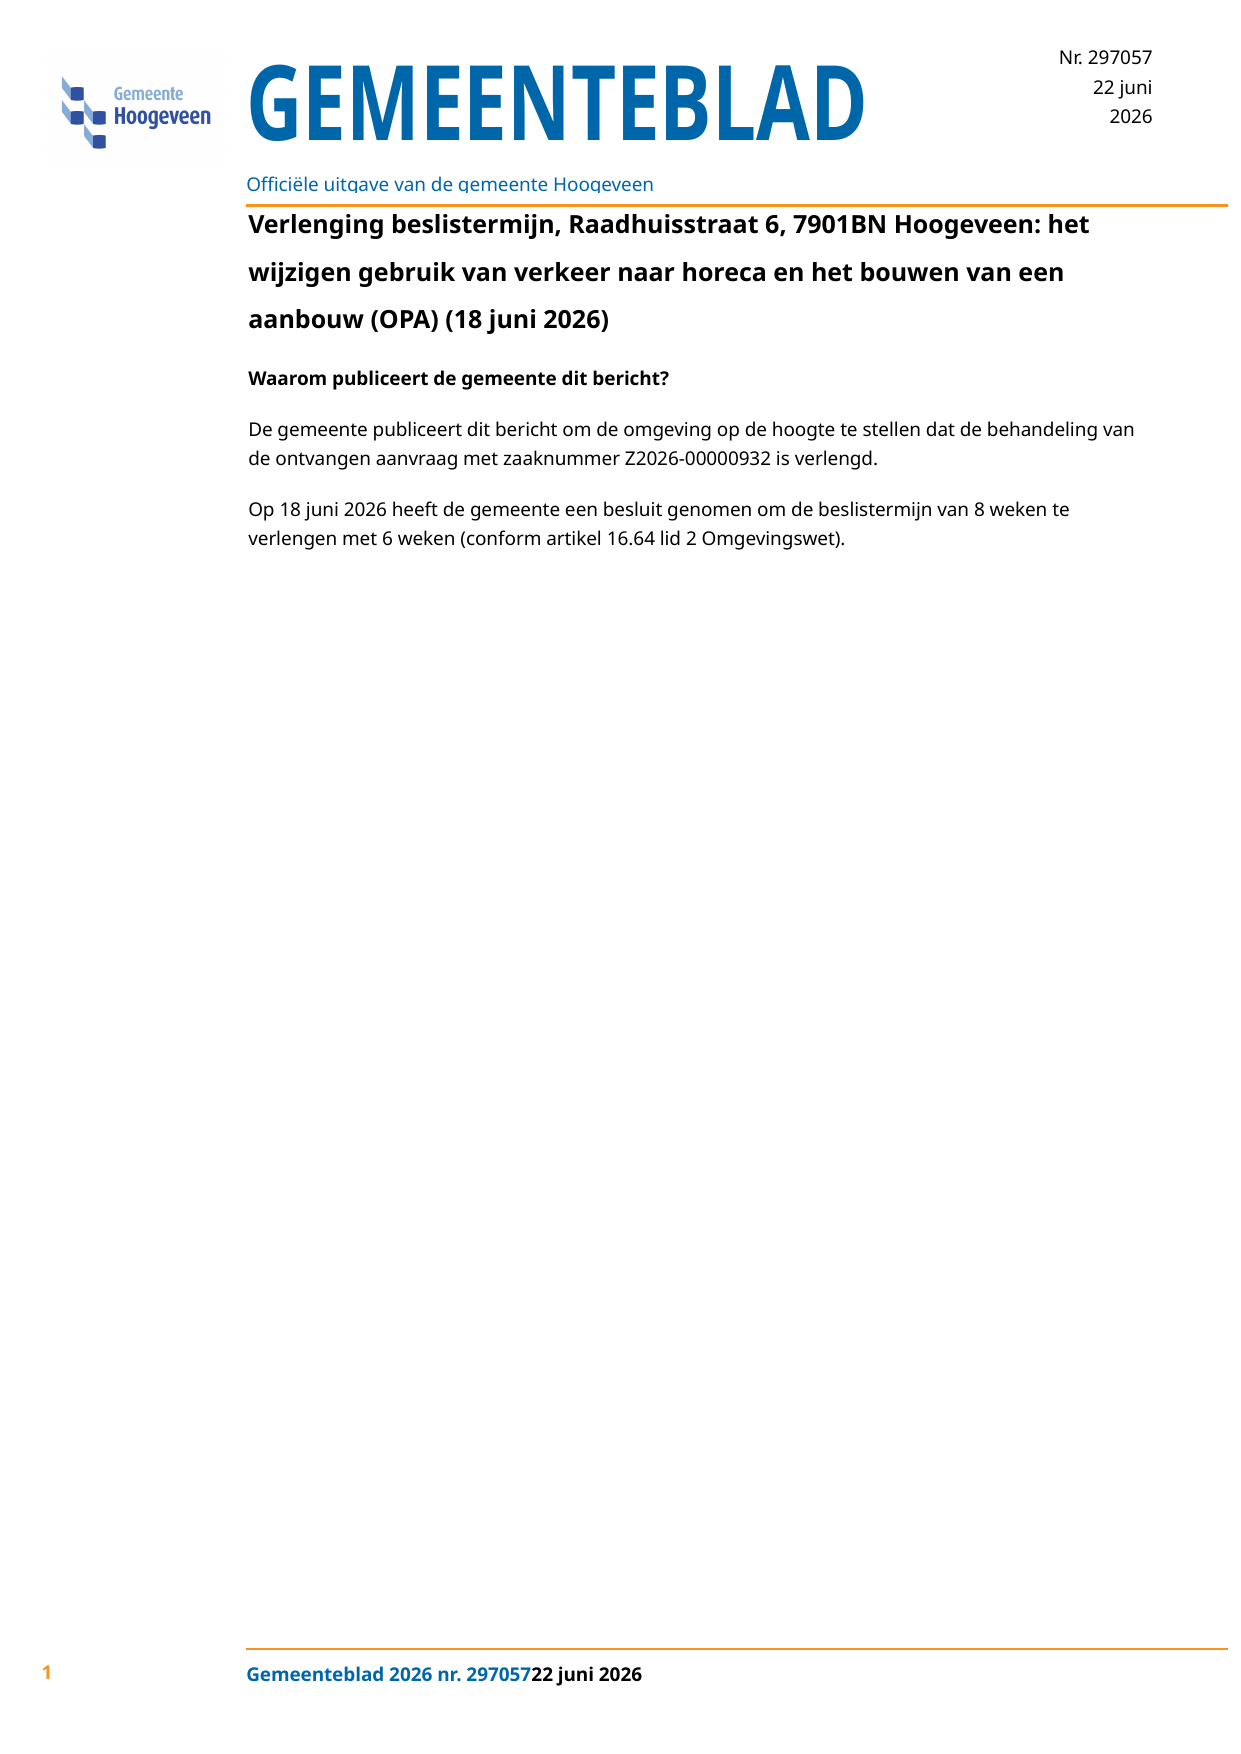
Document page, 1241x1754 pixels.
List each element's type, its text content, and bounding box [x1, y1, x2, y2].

picture [41, 47, 231, 172]
text De gemeente publiceert dit bericht om de omgeving op de hoogte te stellen dat de behandeling van de ontvangen aanvraag met zaaknummer Z2026-00000932 is verlengd. [248, 416, 1152, 471]
text Verlenging beslistermijn, Raadhuisstraat 6, 7901BN Hoogeveen: het wijzigen gebruik van verkeer naar horeca en het bouwen van een aanbouw (OPA) (18 juni 2026) [248, 207, 1152, 336]
text Op 18 juni 2026 heeft de gemeente een besluit genomen om de beslistermijn van 8 weken te verlengen met 6 weken (conform artikel 16.64 lid 2 Omgevingswet). [248, 496, 1152, 551]
text Waarom publiceert de gemeente dit bericht? [248, 366, 1152, 391]
